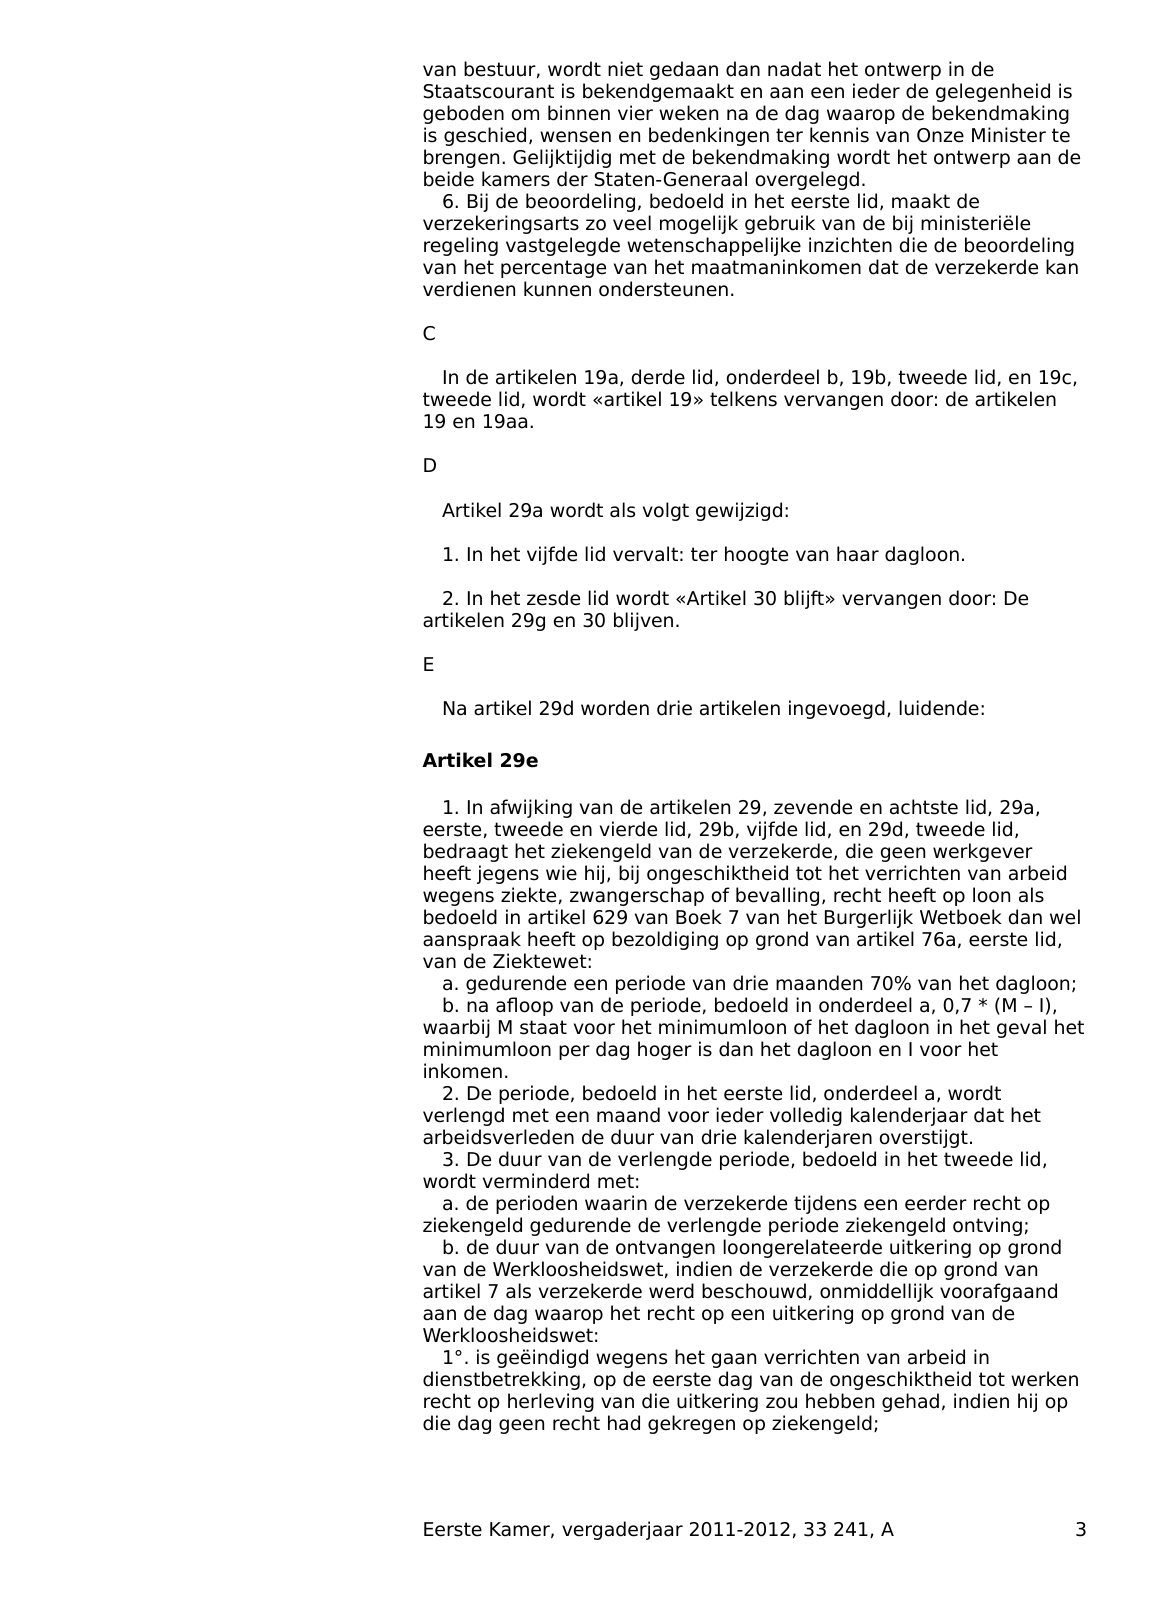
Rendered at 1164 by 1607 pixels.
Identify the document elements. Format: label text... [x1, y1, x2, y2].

text b. na afloop van de periode, bedoeld in onderdeel a, 0,7 * (M – I), waarbij M staat voor het minimumloon of het dagloon in het geval het minimumloon per dag hoger is dan het dagloon en I voor het inkomen. [422, 995, 1087, 1083]
text E [422, 654, 1087, 676]
text a. gedurende een periode van drie maanden 70% van het dagloon; [422, 973, 1087, 995]
text b. de duur van de ontvangen loongerelateerde uitkering op grond van de Werkloosheidswet, indien de verzekerde die op grond van artikel 7 als verzekerde werd beschouwd, onmiddellijk voorafgaand aan de dag waarop het recht op een uitkering op grond van de Werkloosheidswet: [422, 1237, 1087, 1347]
text 3. De duur van de verlengde periode, bedoeld in het tweede lid, wordt verminderd met: [422, 1149, 1087, 1193]
text 1. In het vijfde lid vervalt: ter hoogte van haar dagloon. [422, 544, 1087, 566]
text 2. De periode, bedoeld in het eerste lid, onderdeel a, wordt verlengd met een maand voor ieder volledig kalenderjaar dat het arbeidsverleden de duur van drie kalenderjaren overstijgt. [422, 1083, 1087, 1149]
text 2. In het zesde lid wordt «Artikel 30 blijft» vervangen door: De artikelen 29g en 30 blijven. [422, 588, 1087, 632]
text Artikel 29a wordt als volgt gewijzigd: [422, 499, 1087, 521]
text van bestuur, wordt niet gedaan dan nadat het ontwerp in de Staatscourant is bekendgemaakt en aan een ieder de gelegenheid is geboden om binnen vier weken na de dag waarop de bekendmaking is geschied, wensen en bedenkingen ter kennis van Onze Minister te brengen. Gelijktijdig met de bekendmaking wordt het ontwerp aan de beide kamers der Staten-Generaal overgelegd. [422, 59, 1087, 191]
text 6. Bij de beoordeling, bedoeld in het eerste lid, maakt de verzekeringsarts zo veel mogelijk gebruik van de bij ministeriële regeling vastgelegde wetenschappelijke inzichten die de beoordeling van het percentage van het maatmaninkomen dat de verzekerde kan verdienen kunnen ondersteunen. [422, 191, 1087, 301]
text 1°. is geëindigd wegens het gaan verrichten van arbeid in dienstbetrekking, op de eerste dag van de ongeschiktheid tot werken recht op herleving van die uitkering zou hebben gehad, indien hij op die dag geen recht had gekregen op ziekengeld; [422, 1347, 1087, 1434]
subtitle Artikel 29e [422, 750, 1087, 772]
text Na artikel 29d worden drie artikelen ingevoegd, luidende: [422, 698, 1087, 720]
text a. de perioden waarin de verzekerde tijdens een eerder recht op ziekengeld gedurende de verlengde periode ziekengeld ontving; [422, 1193, 1087, 1237]
text D [422, 455, 1087, 477]
text 1. In afwijking van de artikelen 29, zevende en achtste lid, 29a, eerste, tweede en vierde lid, 29b, vijfde lid, en 29d, tweede lid, bedraagt het ziekengeld van de verzekerde, die geen werkgever heeft jegens wie hij, bij ongeschiktheid tot het verrichten van arbeid wegens ziekte, zwangerschap of bevalling, recht heeft op loon als bedoeld in artikel 629 van Boek 7 van het Burgerlijk Wetboek dan wel aanspraak heeft op bezoldiging op grond van artikel 76a, eerste lid, van de Ziektewet: [422, 797, 1087, 973]
text In de artikelen 19a, derde lid, onderdeel b, 19b, tweede lid, en 19c, tweede lid, wordt «artikel 19» telkens vervangen door: de artikelen 19 en 19aa. [422, 367, 1087, 433]
text C [422, 323, 1087, 345]
